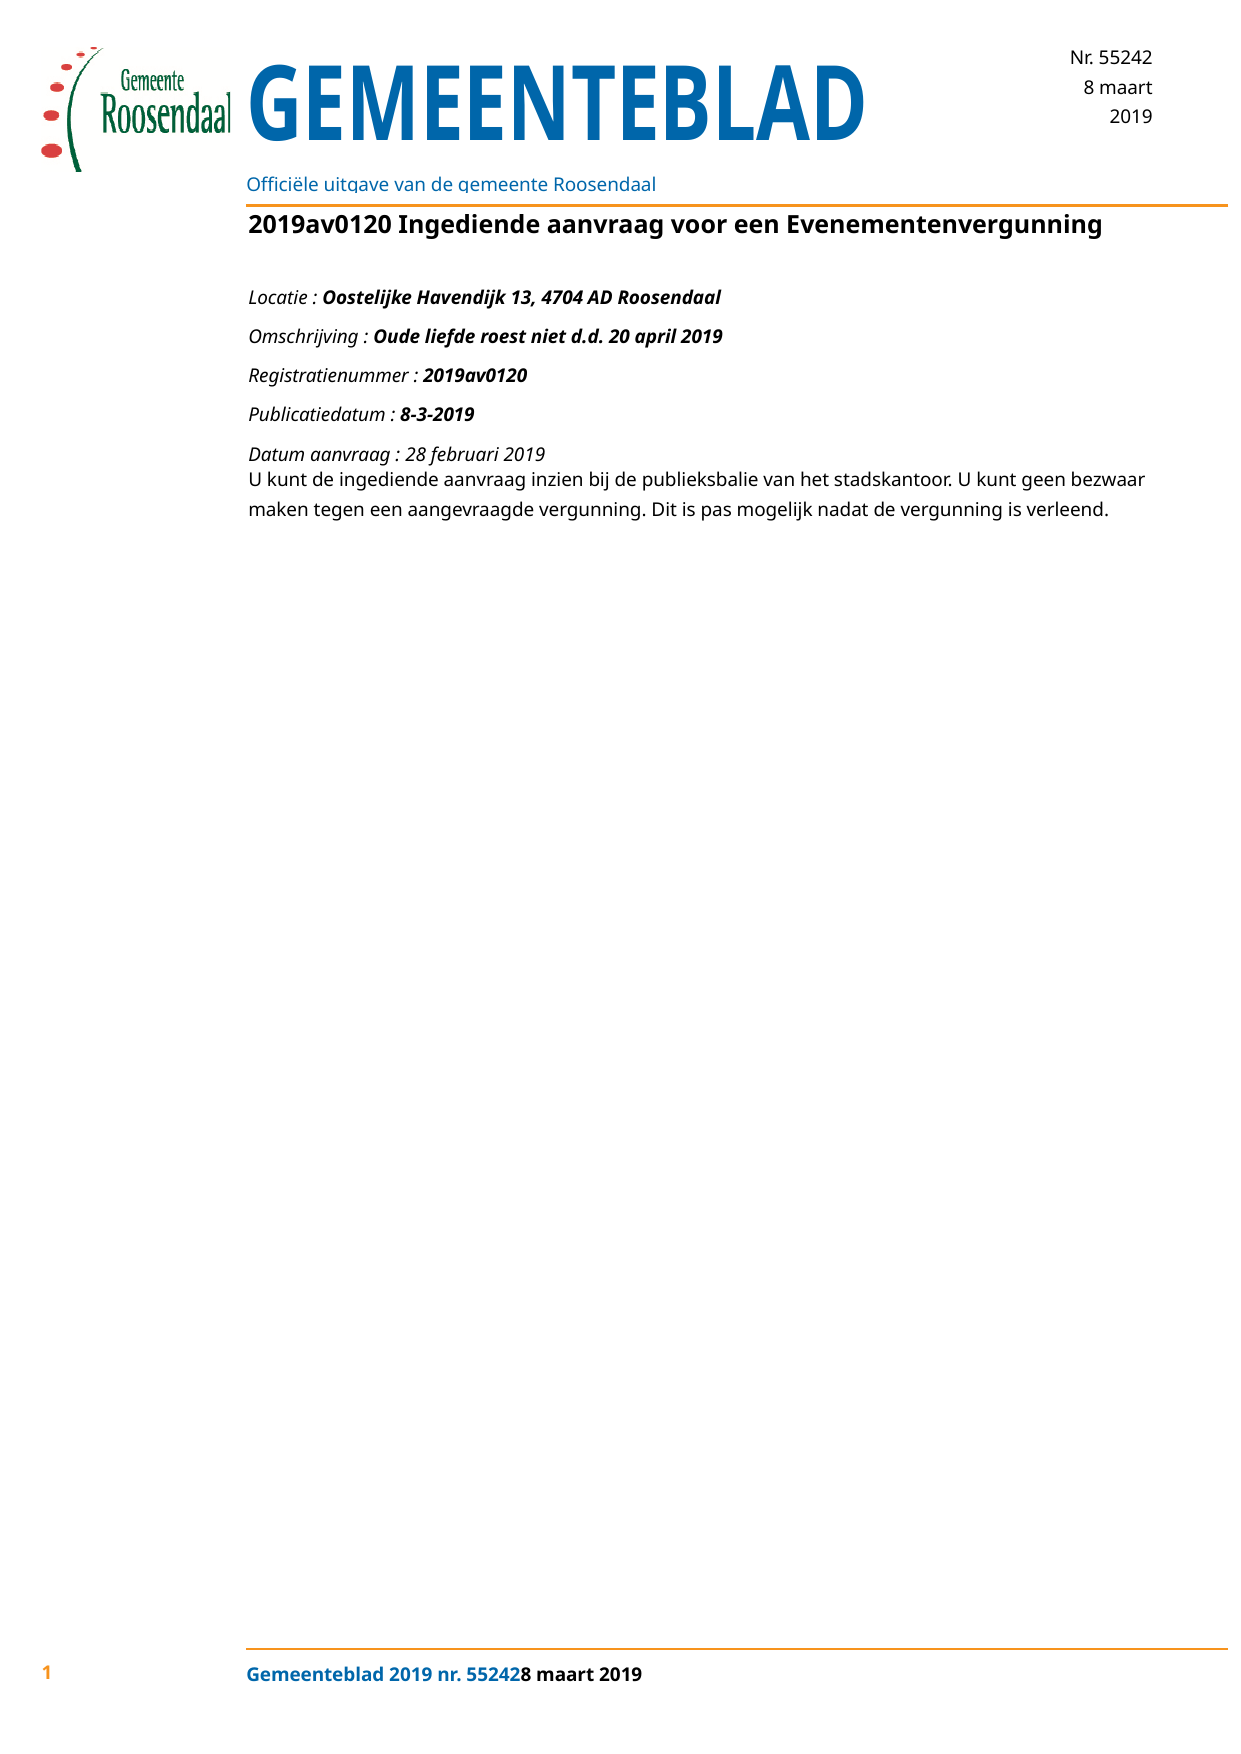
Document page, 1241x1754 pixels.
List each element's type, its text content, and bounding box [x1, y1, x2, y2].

text Registratienummer : 2019av0120 [248, 362, 1152, 388]
picture [41, 47, 231, 172]
text Locatie : Oostelijke Havendijk 13, 4704 AD Roosendaal [248, 284, 1152, 309]
text Omschrijving : Oude liefde roest niet d.d. 20 april 2019 [248, 323, 1152, 349]
text 2019av0120 Ingediende aanvraag voor een Evenementenvergunning [248, 207, 1152, 241]
text Publicatiedatum : 8-3-2019 [248, 402, 1152, 427]
text U kunt de ingediende aanvraag inzien bij de publieksbalie van het stadskantoor. U kunt geen bezwaar maken tegen een aangevraagde vergunning. Dit is pas mogelijk nadat de vergunning is verleend. [248, 467, 1152, 522]
text Datum aanvraag : 28 februari 2019 [248, 441, 1152, 467]
